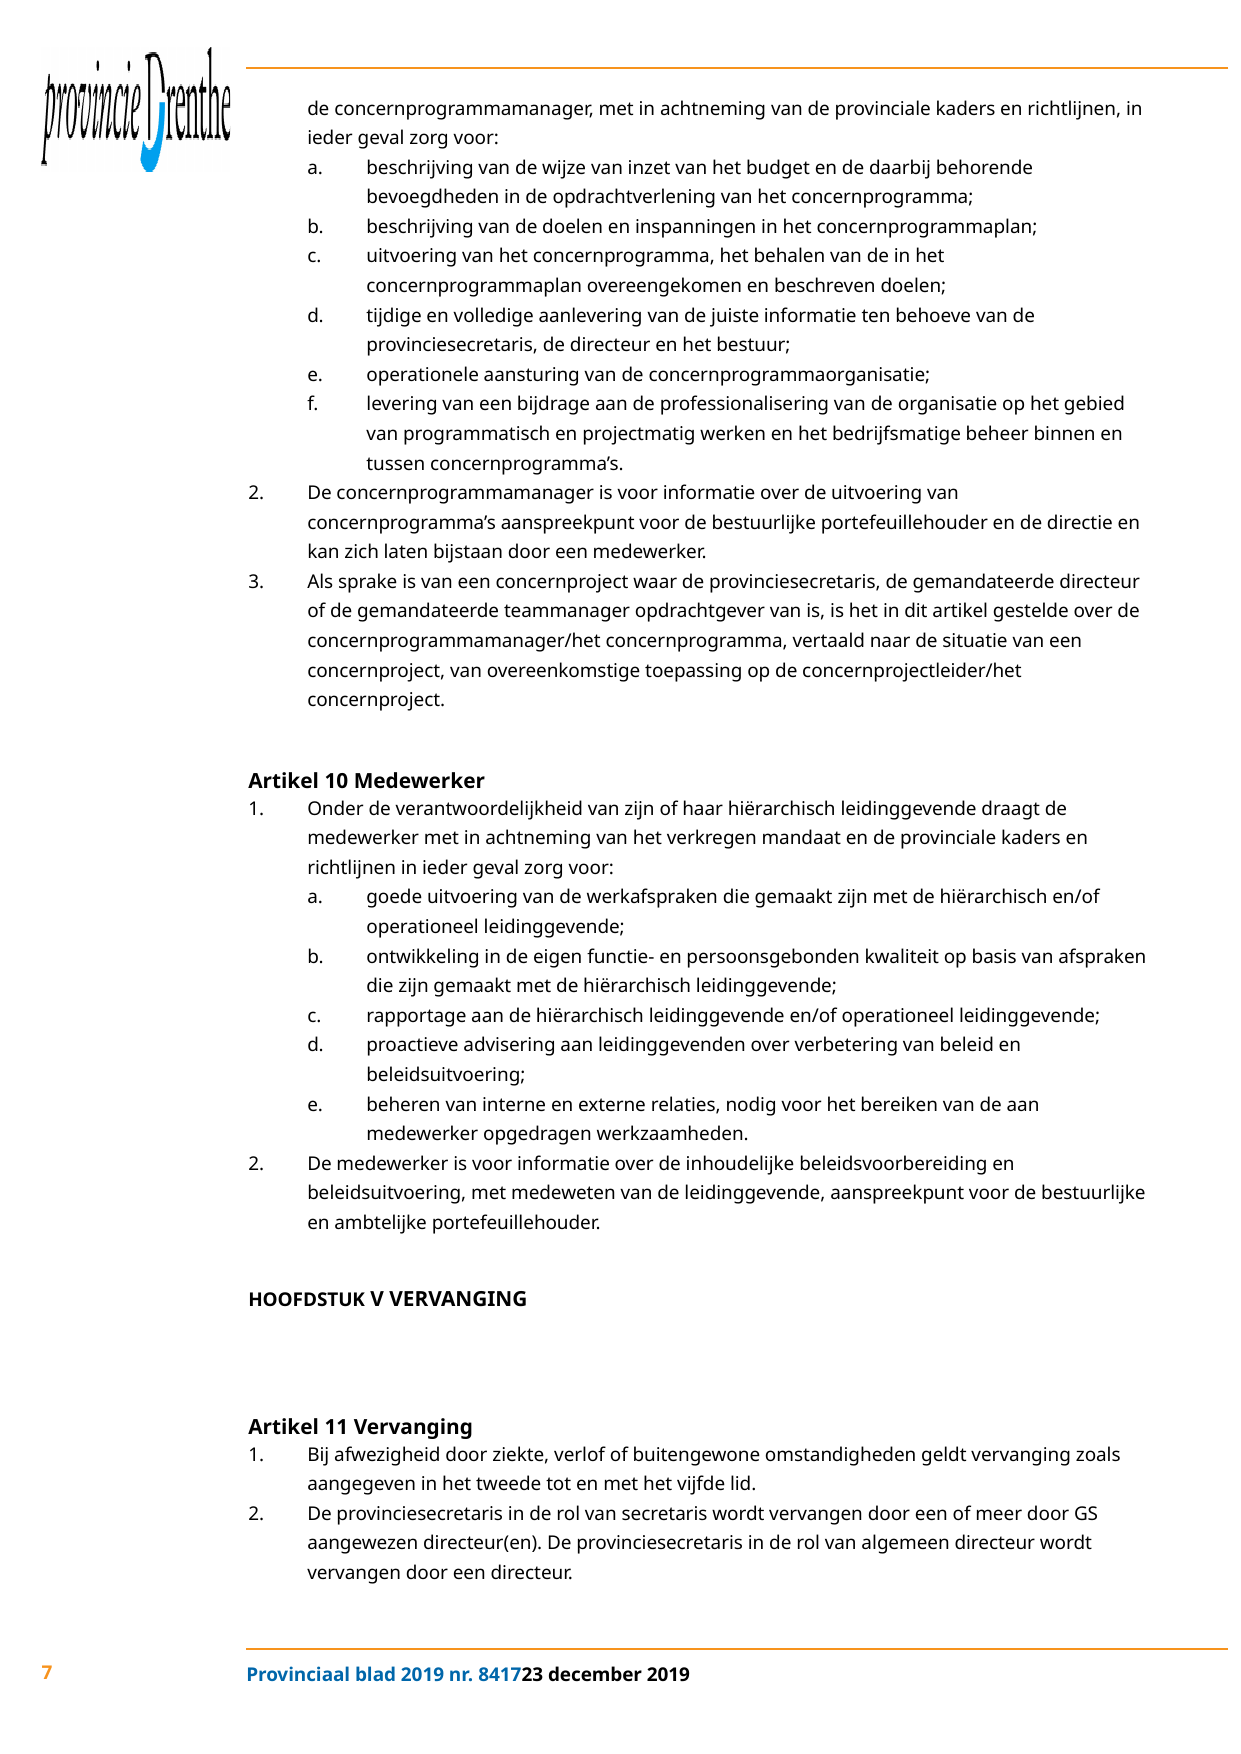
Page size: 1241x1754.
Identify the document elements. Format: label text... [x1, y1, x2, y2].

picture [41, 47, 231, 172]
list beschrijving van de doelen en inspanningen in het concernprogrammaplan; [307, 213, 1152, 239]
list goede uitvoering van de werkafspraken die gemaakt zijn met de hiërarchisch en/of operationeel leidinggevende; [307, 884, 1152, 939]
list Als sprake is van een concernproject waar de provinciesecretaris, de gemandateerde directeur of de gemandateerde teammanager opdrachtgever van is, is het in dit artikel gestelde over de concernprogrammamanager/het concernprogramma, vertaald naar de situatie van een concernproject, van overeenkomstige toepassing op de concernprojectleider/het concernproject. [248, 568, 1152, 712]
list operationele aansturing van de concernprogrammaorganisatie; [307, 361, 1152, 387]
list proactieve advisering aan leidinggevenden over verbetering van beleid en beleidsuitvoering; [307, 1032, 1152, 1087]
list beheren van interne en externe relaties, nodig voor het bereiken van de aan medewerker opgedragen werkzaamheden. [307, 1091, 1152, 1146]
list Bij afwezigheid door ziekte, verlof of buitengewone omstandigheden geldt vervanging zoals aangegeven in het tweede tot en met het vijfde lid. [248, 1441, 1152, 1496]
list beschrijving van de wijze van inzet van het budget en de daarbij behorende bevoegdheden in de opdrachtverlening van het concernprogramma; [307, 154, 1152, 209]
list tijdige en volledige aanlevering van de juiste informatie ten behoeve van de provinciesecretaris, de directeur en het bestuur; [307, 302, 1152, 357]
text Artikel 11 Vervanging [248, 1412, 1152, 1441]
list de concernprogrammamanager, met in achtneming van de provinciale kaders en richtlijnen, in ieder geval zorg voor: [248, 95, 1152, 150]
list Onder de verantwoordelijkheid van zijn of haar hiërarchisch leidinggevende draagt de medewerker met in achtneming van het verkregen mandaat en de provinciale kaders en richtlijnen in ieder geval zorg voor: [248, 795, 1152, 880]
list rapportage aan de hiërarchisch leidinggevende en/of operationeel leidinggevende; [307, 1002, 1152, 1028]
list De concernprogrammamanager is voor informatie over de uitvoering van concernprogramma’s aanspreekpunt voor de bestuurlijke portefeuillehouder en de directie en kan zich laten bijstaan door een medewerker. [248, 479, 1152, 564]
list De medewerker is voor informatie over de inhoudelijke beleidsvoorbereiding en beleidsuitvoering, met medeweten van de leidinggevende, aanspreekpunt voor de bestuurlijke en ambtelijke portefeuillehouder. [248, 1150, 1152, 1235]
list ontwikkeling in de eigen functie- en persoonsgebonden kwaliteit op basis van afspraken die zijn gemaakt met de hiërarchisch leidinggevende; [307, 943, 1152, 998]
list De provinciesecretaris in de rol van secretaris wordt vervangen door een of meer door GS aangewezen directeur(en). De provinciesecretaris in de rol van algemeen directeur wordt vervangen door een directeur. [248, 1500, 1152, 1585]
text Artikel 10 Medewerker [248, 766, 1152, 795]
list uitvoering van het concernprogramma, het behalen van de in het concernprogrammaplan overeengekomen en beschreven doelen; [307, 243, 1152, 298]
text HOOFDSTUK V VERVANGING [248, 1284, 1152, 1313]
list levering van een bijdrage aan de professionalisering van de organisatie op het gebied van programmatisch en projectmatig werken en het bedrijfsmatige beheer binnen en tussen concernprogramma’s. [307, 391, 1152, 476]
